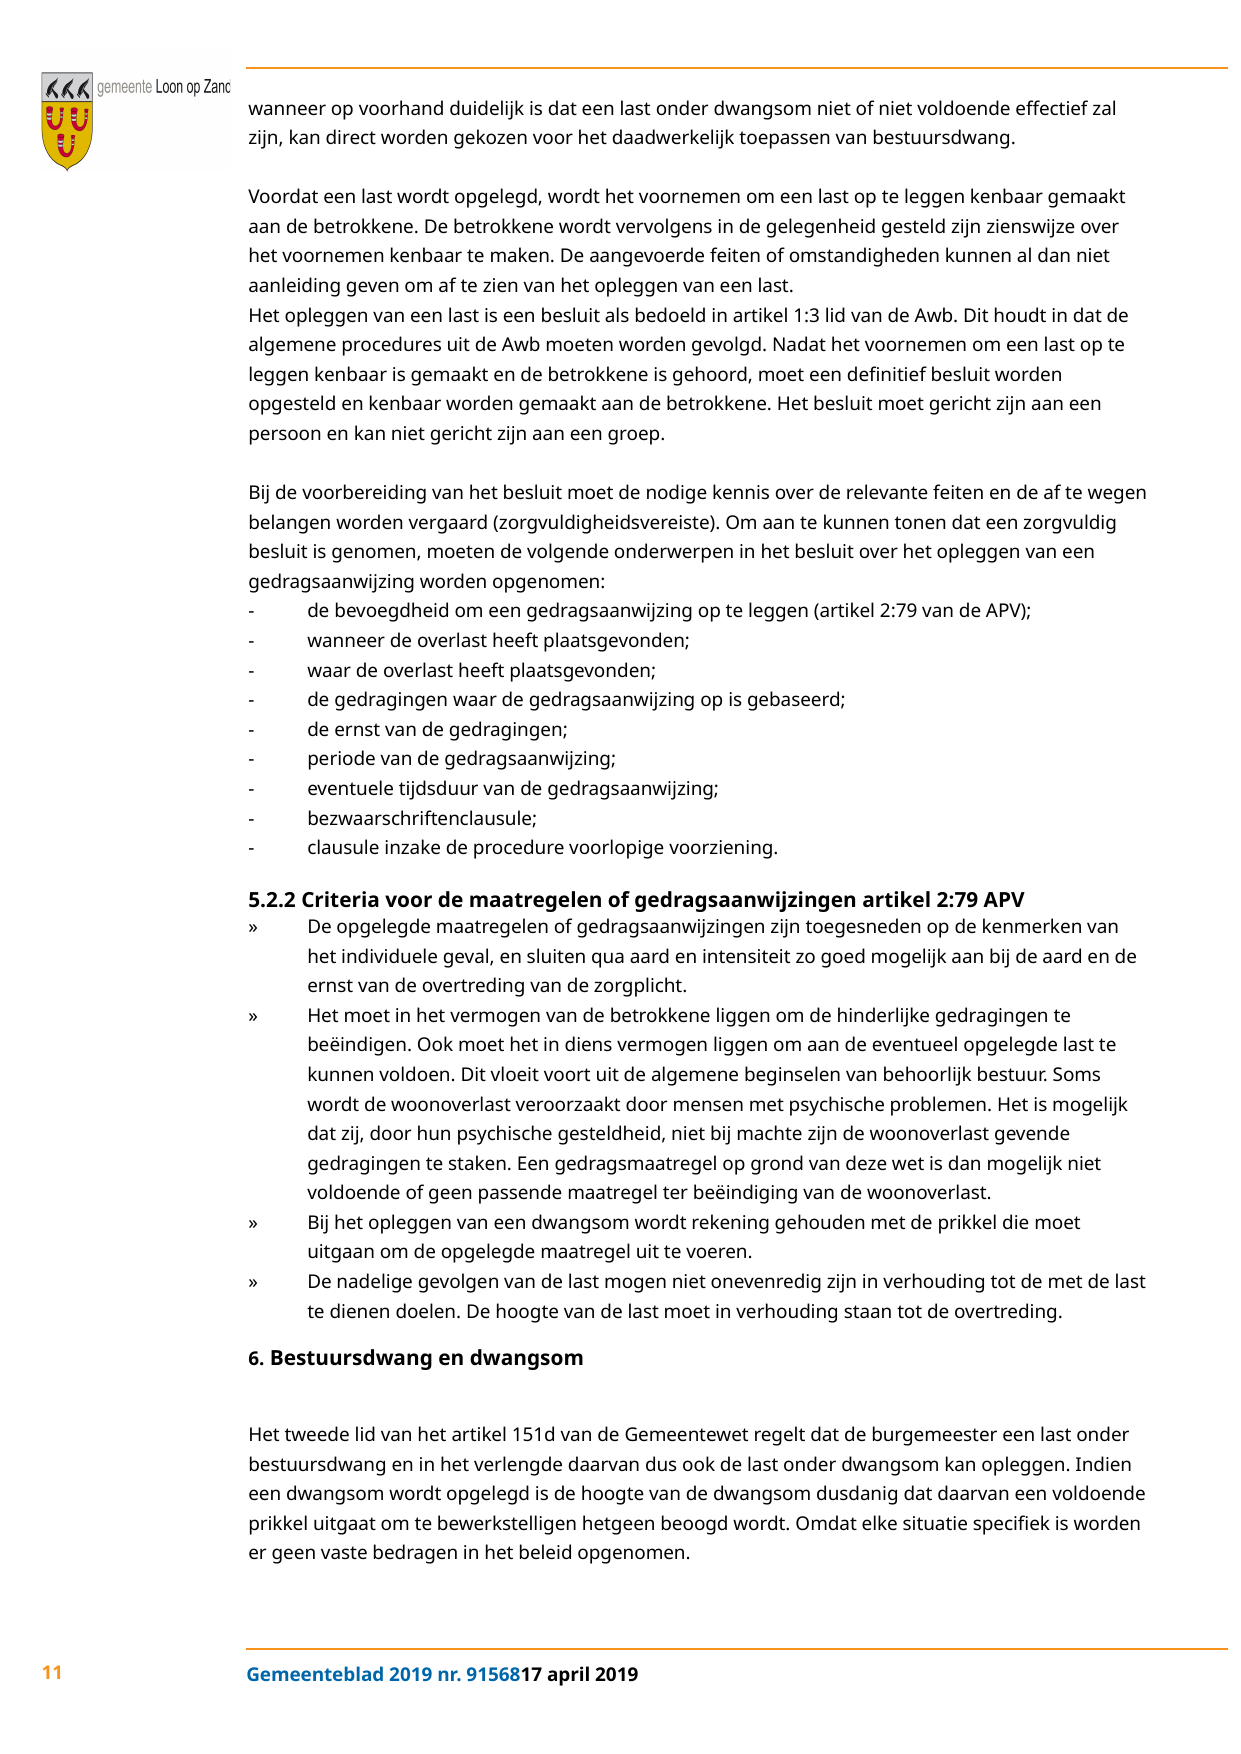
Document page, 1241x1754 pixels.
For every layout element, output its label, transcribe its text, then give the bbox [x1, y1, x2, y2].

list wanneer de overlast heeft plaatsgevonden; [248, 627, 1152, 653]
list waar de overlast heeft plaatsgevonden; [248, 657, 1152, 683]
list De nadelige gevolgen van de last mogen niet onevenredig zijn in verhouding tot de met de last te dienen doelen. De hoogte van de last moet in verhouding staan tot de overtreding. [248, 1268, 1152, 1323]
list periode van de gedragsaanwijzing; [248, 746, 1152, 771]
text wanneer op voorhand duidelijk is dat een last onder dwangsom niet of niet voldoende effectief zal zijn, kan direct worden gekozen voor het daadwerkelijk toepassen van bestuursdwang. [248, 95, 1152, 150]
picture [41, 47, 231, 172]
text 6. Bestuursdwang en dwangsom [248, 1343, 1152, 1372]
list bezwaarschriftenclausule; [248, 805, 1152, 831]
list de bevoegdheid om een gedragsaanwijzing op te leggen (artikel 2:79 van de APV); [248, 598, 1152, 623]
text Bij de voorbereiding van het besluit moet de nodige kennis over de relevante feiten en de af te wegen belangen worden vergaard (zorgvuldigheidsvereiste). Om aan te kunnen tonen dat een zorgvuldig besluit is genomen, moeten de volgende onderwerpen in het besluit over het opleggen van een gedragsaanwijzing worden opgenomen: [248, 479, 1152, 594]
text Het opleggen van een last is een besluit als bedoeld in artikel 1:3 lid van de Awb. Dit houdt in dat de algemene procedures uit de Awb moeten worden gevolgd. Nadat het voornemen om een last op te leggen kenbaar is gemaakt en de betrokkene is gehoord, moet een definitief besluit worden opgesteld en kenbaar worden gemaakt aan de betrokkene. Het besluit moet gericht zijn aan een persoon en kan niet gericht zijn aan een groep. [248, 302, 1152, 446]
list De opgelegde maatregelen of gedragsaanwijzingen zijn toegesneden op de kenmerken van het individuele geval, en sluiten qua aard en intensiteit zo goed mogelijk aan bij de aard en de ernst van de overtreding van de zorgplicht. [248, 913, 1152, 998]
list Het moet in het vermogen van de betrokkene liggen om de hinderlijke gedragingen te beëindigen. Ook moet het in diens vermogen liggen om aan de eventueel opgelegde last te kunnen voldoen. Dit vloeit voort uit de algemene beginselen van behoorlijk bestuur. Soms wordt de woonoverlast veroorzaakt door mensen met psychische problemen. Het is mogelijk dat zij, door hun psychische gesteldheid, niet bij machte zijn de woonoverlast gevende gedragingen te staken. Een gedragsmaatregel op grond van deze wet is dan mogelijk niet voldoende of geen passende maatregel ter beëindiging van de woonoverlast. [248, 1002, 1152, 1205]
list de ernst van de gedragingen; [248, 716, 1152, 742]
list eventuele tijdsduur van de gedragsaanwijzing; [248, 775, 1152, 801]
text 5.2.2 Criteria voor de maatregelen of gedragsaanwijzingen artikel 2:79 APV [248, 885, 1152, 913]
text Het tweede lid van het artikel 151d van de Gemeentewet regelt dat de burgemeester een last onder bestuursdwang en in het verlengde daarvan dus ook de last onder dwangsom kan opleggen. Indien een dwangsom wordt opgelegd is de hoogte van de dwangsom dusdanig dat daarvan een voldoende prikkel uitgaat om te bewerkstelligen hetgeen beoogd wordt. Omdat elke situatie specifiek is worden er geen vaste bedragen in het beleid opgenomen. [248, 1421, 1152, 1565]
list Bij het opleggen van een dwangsom wordt rekening gehouden met de prikkel die moet uitgaan om de opgelegde maatregel uit te voeren. [248, 1209, 1152, 1264]
list clausule inzake de procedure voorlopige voorziening. [248, 834, 1152, 860]
text Voordat een last wordt opgelegd, wordt het voornemen om een last op te leggen kenbaar gemaakt aan de betrokkene. De betrokkene wordt vervolgens in de gelegenheid gesteld zijn zienswijze over het voornemen kenbaar te maken. De aangevoerde feiten of omstandigheden kunnen al dan niet aanleiding geven om af te zien van het opleggen van een last. [248, 183, 1152, 298]
list de gedragingen waar de gedragsaanwijzing op is gebaseerd; [248, 686, 1152, 712]
